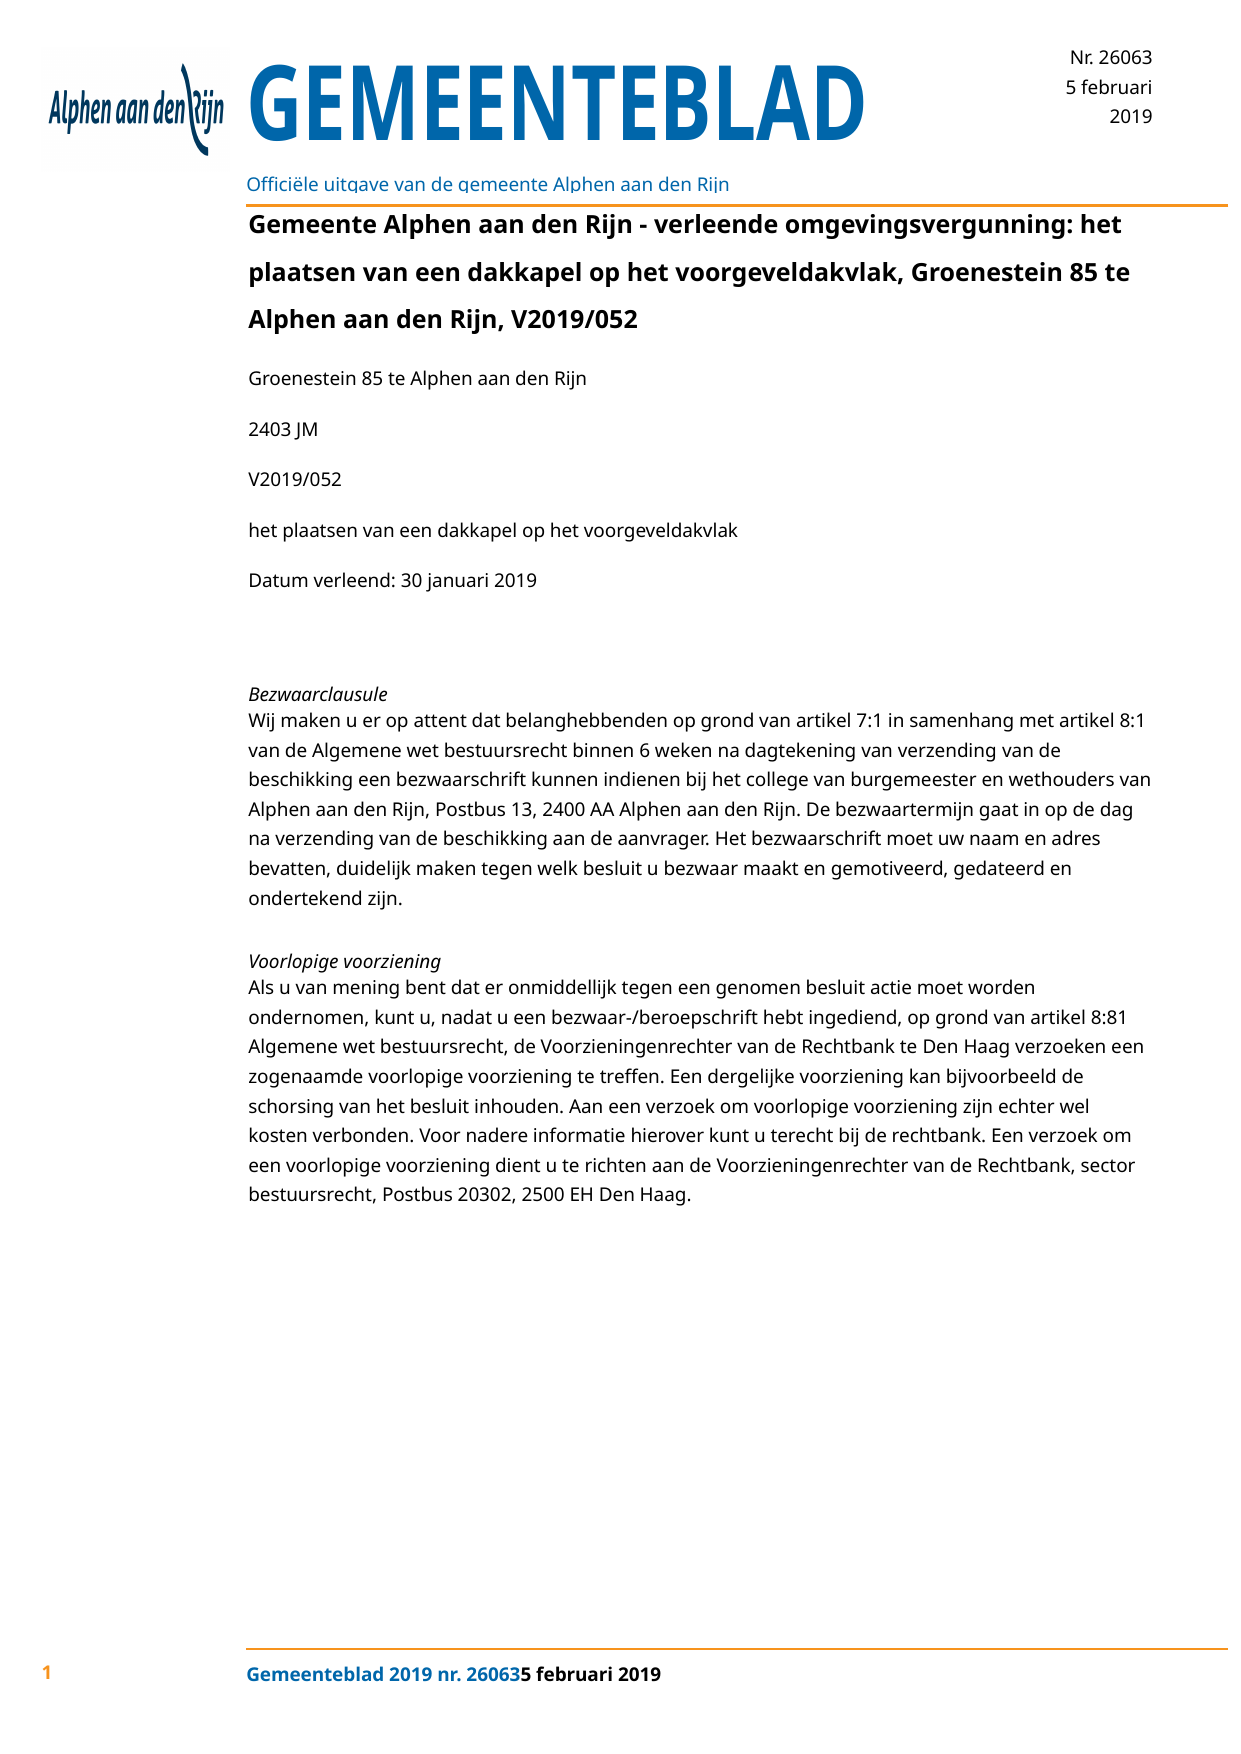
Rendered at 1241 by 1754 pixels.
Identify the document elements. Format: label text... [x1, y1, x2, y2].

text Voorlopige voorziening [248, 949, 1152, 974]
text Wij maken u er op attent dat belanghebbenden op grond van artikel 7:1 in samenhang met artikel 8:1 van de Algemene wet bestuursrecht binnen 6 weken na dagtekening van verzending van de beschikking een bezwaarschrift kunnen indienen bij het college van burgemeester en wethouders van Alphen aan den Rijn, Postbus 13, 2400 AA Alphen aan den Rijn. De bezwaartermijn gaat in op de dag na verzending van de beschikking aan de aanvrager. Het bezwaarschrift moet uw naam en adres bevatten, duidelijk maken tegen welk besluit u bezwaar maakt en gemotiveerd, gedateerd en ondertekend zijn. [248, 707, 1152, 911]
text het plaatsen van een dakkapel op het voorgeveldakvlak [248, 517, 1152, 542]
text Datum verleend: 30 januari 2019 [248, 567, 1152, 593]
text Bezwaarclausule [248, 682, 1152, 707]
text Groenestein 85 te Alphen aan den Rijn [248, 366, 1152, 391]
text Als u van mening bent dat er onmiddellijk tegen een genomen besluit actie moet worden ondernomen, kunt u, nadat u een bezwaar-/beroepschrift hebt ingediend, op grond van artikel 8:81 Algemene wet bestuursrecht, de Voorzieningenrechter van de Rechtbank te Den Haag verzoeken een zogenaamde voorlopige voorziening te treffen. Een dergelijke voorziening kan bijvoorbeeld de schorsing van het besluit inhouden. Aan een verzoek om voorlopige voorziening zijn echter wel kosten verbonden. Voor nadere informatie hierover kunt u terecht bij de rechtbank. Een verzoek om een voorlopige voorziening dient u te richten aan de Voorzieningenrechter van de Rechtbank, sector bestuursrecht, Postbus 20302, 2500 EH Den Haag. [248, 974, 1152, 1207]
picture [41, 47, 231, 172]
text 2403 JM [248, 416, 1152, 442]
text V2019/052 [248, 466, 1152, 492]
text Gemeente Alphen aan den Rijn - verleende omgevingsvergunning: het plaatsen van een dakkapel op het voorgeveldakvlak, Groenestein 85 te Alphen aan den Rijn, V2019/052 [248, 207, 1152, 336]
